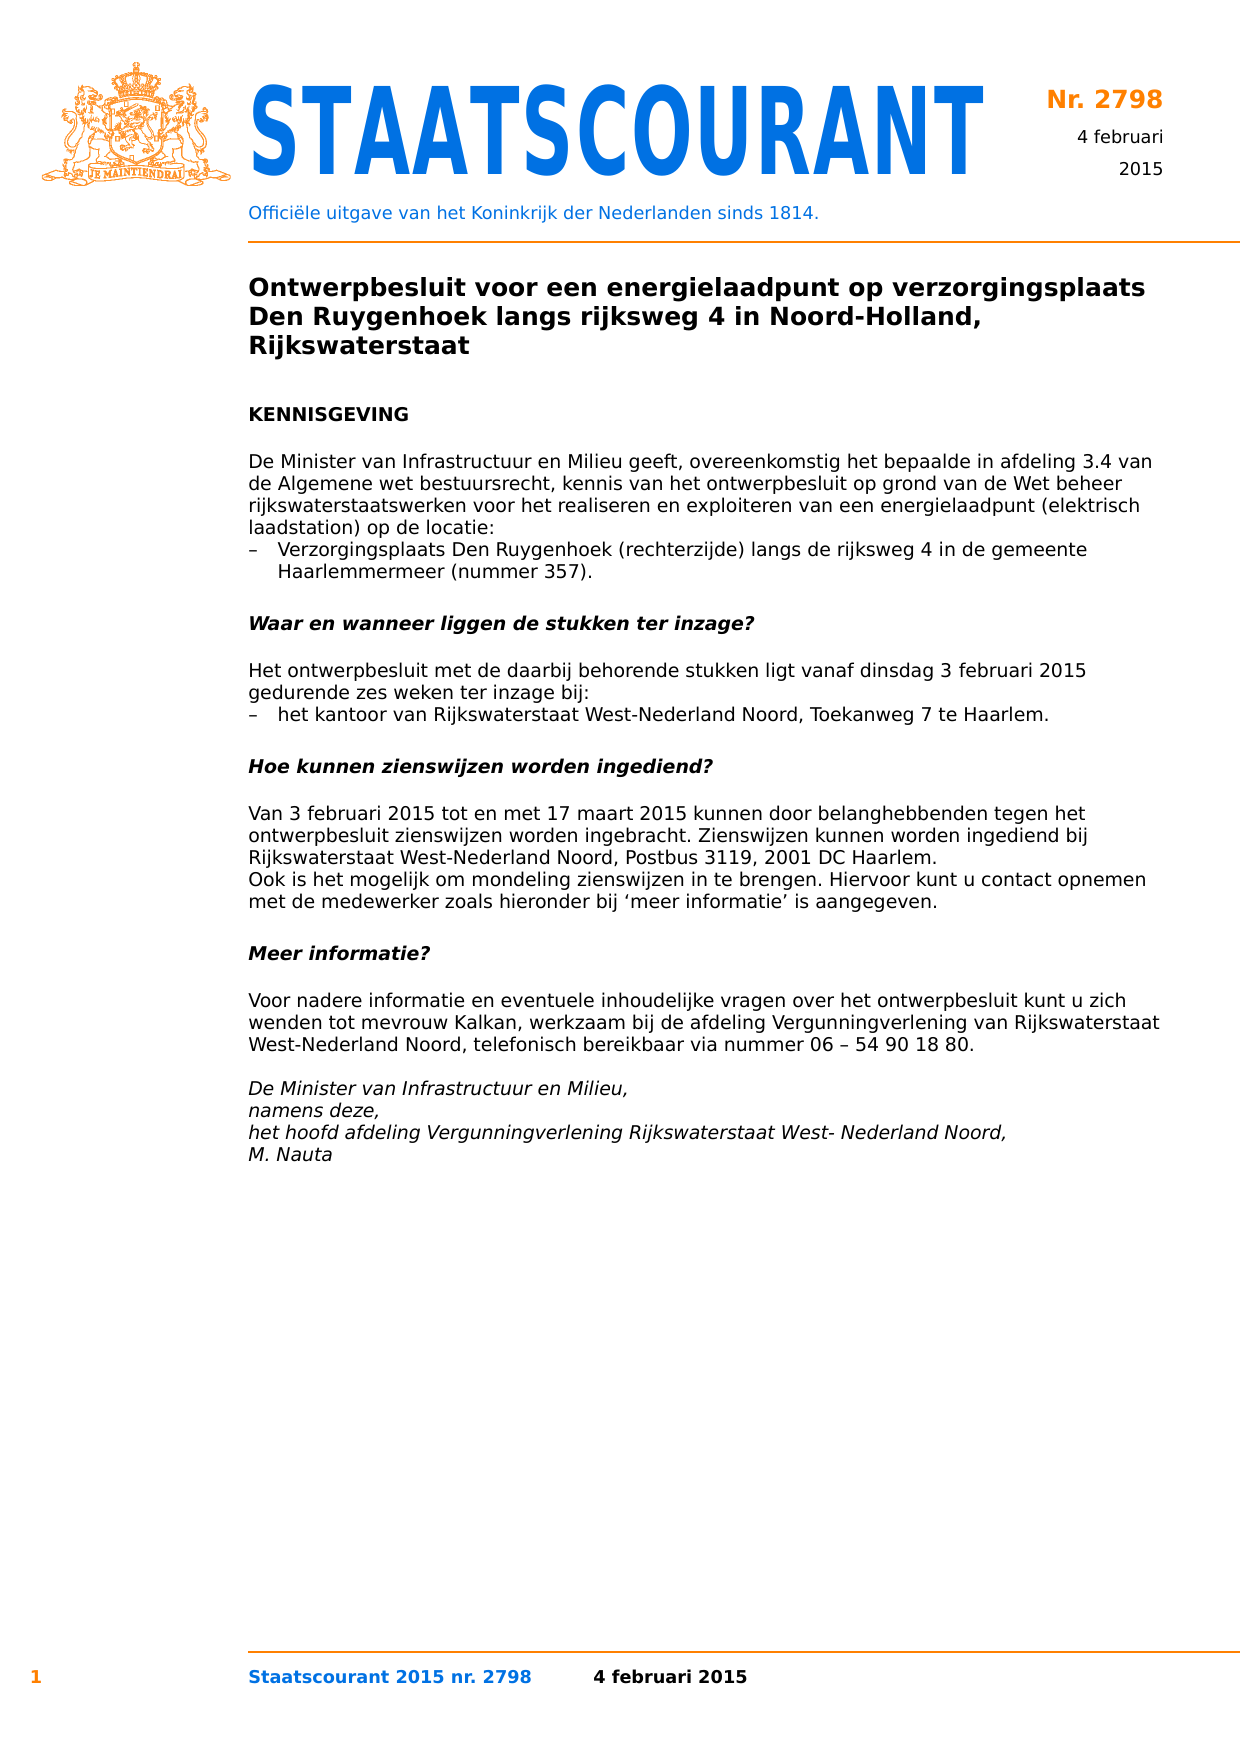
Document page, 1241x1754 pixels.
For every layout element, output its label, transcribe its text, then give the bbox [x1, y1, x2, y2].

text De Minister van Infrastructuur en Milieu, namens deze, het hoofd afdeling Vergunningverlening Rijkswaterstaat West- Nederland Noord, M. Nauta [248, 1078, 1163, 1166]
text – Verzorgingsplaats Den Ruygenhoek (rechterzijde) langs de rijksweg 4 in de gemeente Haarlemmermeer (nummer 357). [248, 539, 1163, 583]
table_header [25, 62, 248, 241]
table_header Nr. 2798 [998, 62, 1240, 121]
subtitle KENNISGEVING [248, 404, 1163, 426]
text Het ontwerpbesluit met de daarbij behorende stukken ligt vanaf dinsdag 3 februari 2015 gedurende zes weken ter inzage bij: [248, 660, 1163, 704]
text Ook is het mogelijk om mondeling zienswijzen in te brengen. Hiervoor kunt u contact opnemen met de medewerker zoals hieronder bij ‘meer informatie’ is aangegeven. [248, 869, 1163, 913]
table_cell 4 februari [998, 121, 1240, 153]
text – het kantoor van Rijkswaterstaat West-Nederland Noord, Toekanweg 7 te Haarlem. [248, 704, 1163, 726]
subtitle Meer informatie? [248, 943, 1163, 965]
text De Minister van Infrastructuur en Milieu geeft, overeenkomstig het bepaalde in afdeling 3.4 van de Algemene wet bestuursrecht, kennis van het ontwerpbesluit op grond van de Wet beheer rijkswaterstaatswerken voor het realiseren en exploiteren van een energielaadpunt (elektrisch laadstation) op de locatie: [248, 451, 1163, 539]
table_cell Officiële uitgave van het Koninkrijk der Nederlanden sinds 1814. [248, 203, 1240, 241]
subtitle Hoe kunnen zienswijzen worden ingediend? [248, 756, 1163, 778]
text Van 3 februari 2015 tot en met 17 maart 2015 kunnen door belanghebbenden tegen het ontwerpbesluit zienswijzen worden ingebracht. Zienswijzen kunnen worden ingediend bij Rijkswaterstaat West-Nederland Noord, Postbus 3119, 2001 DC Haarlem. [248, 803, 1163, 869]
table_header STAATSCOURANT [248, 62, 998, 203]
subtitle Waar en wanneer liggen de stukken ter inzage? [248, 613, 1163, 635]
subtitle Ontwerpbesluit voor een energielaadpunt op verzorgingsplaats Den Ruygenhoek langs rijksweg 4 in Noord-Holland, Rijkswaterstaat [248, 273, 1163, 361]
table_cell 2015 [998, 153, 1240, 203]
picture [41, 62, 231, 186]
text Voor nadere informatie en eventuele inhoudelijke vragen over het ontwerpbesluit kunt u zich wenden tot mevrouw Kalkan, werkzaam bij de afdeling Vergunningverlening van Rijkswaterstaat West-Nederland Noord, telefonisch bereikbaar via nummer 06 – 54 90 18 80. [248, 990, 1163, 1056]
